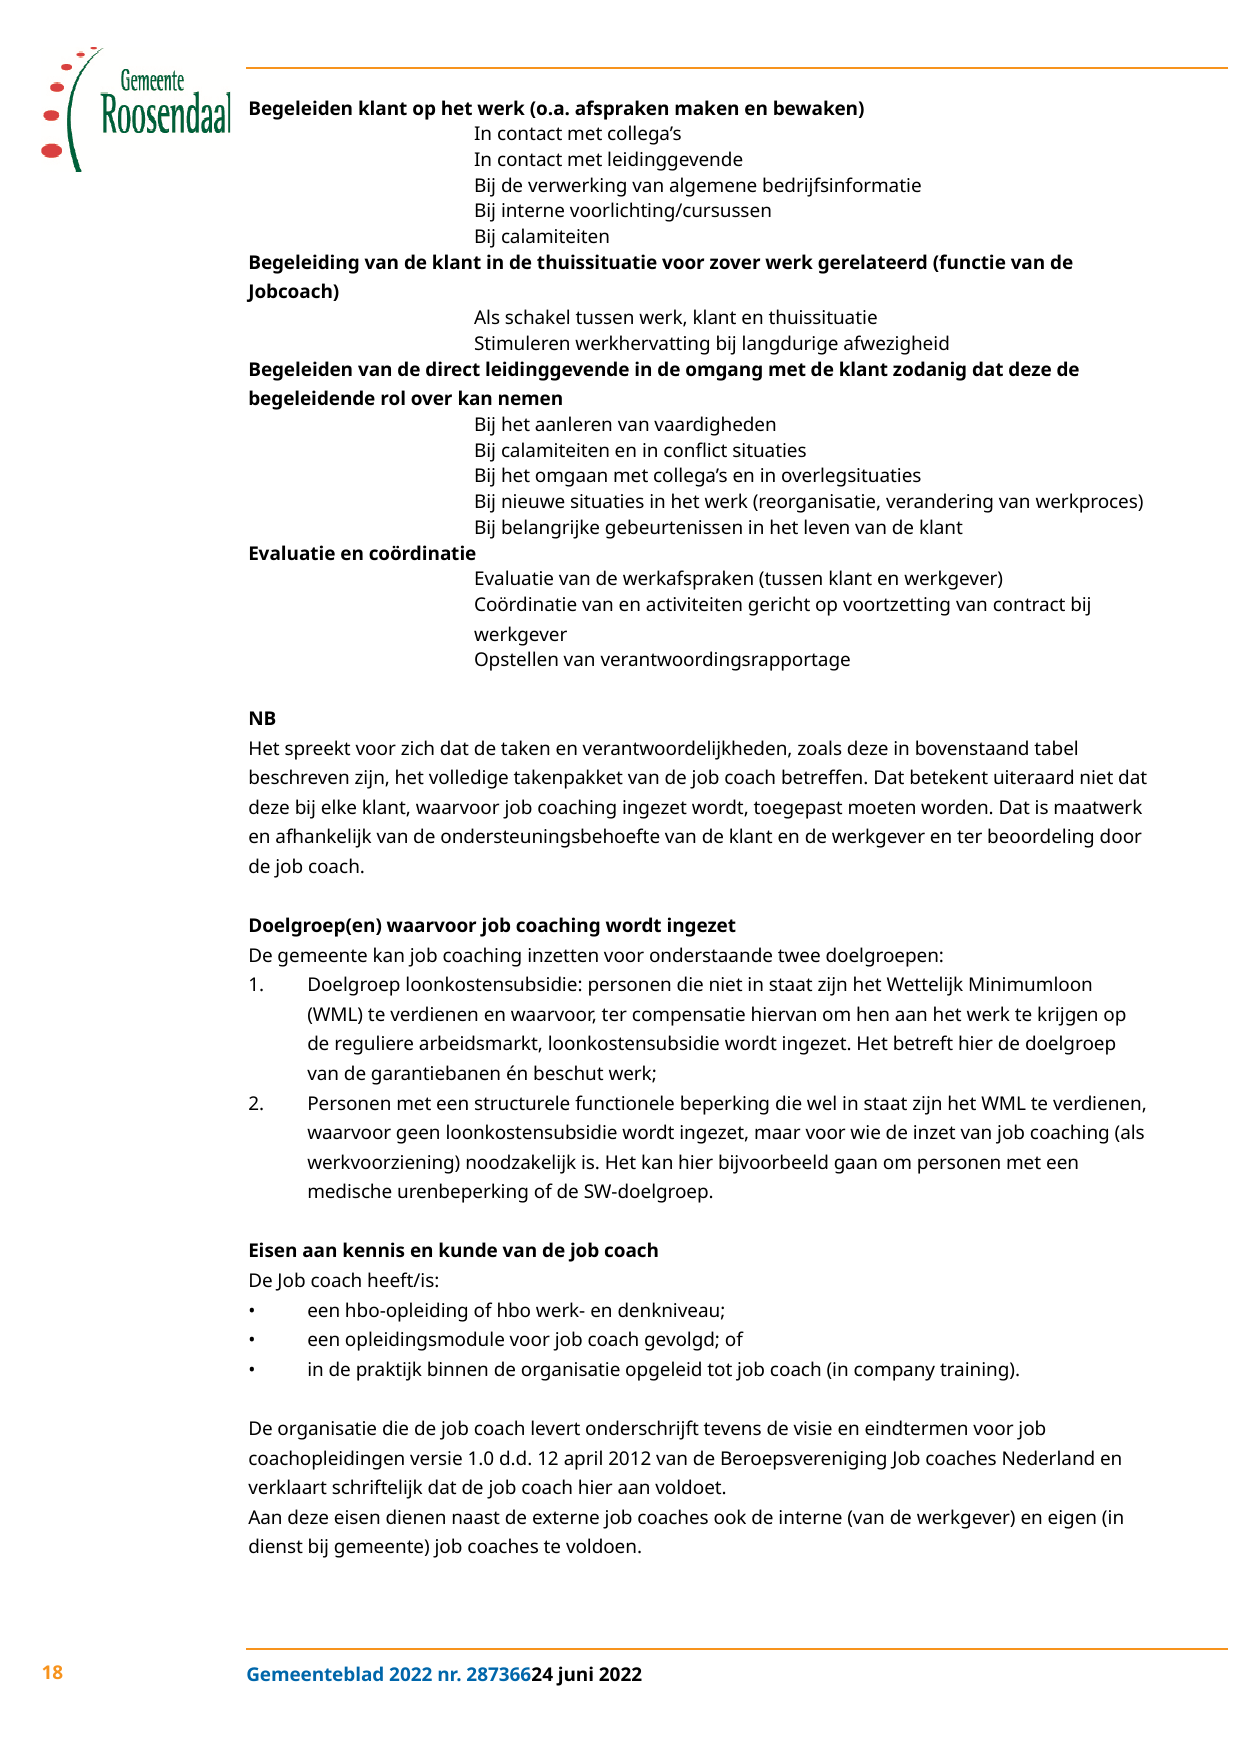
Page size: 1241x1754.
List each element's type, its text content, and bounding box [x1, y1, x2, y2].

table_cell Als schakel tussen werk, klant en thuissituatie [474, 305, 1152, 330]
table_cell Bij calamiteiten en in conflict situaties [474, 437, 1152, 463]
table_cell [248, 121, 474, 146]
table_cell [248, 411, 474, 437]
picture [41, 47, 231, 172]
table_cell Opstellen van verantwoordingsrapportage [474, 647, 1152, 672]
table_cell Stimuleren werkhervatting bij langdurige afwezigheid [474, 330, 1152, 356]
text Aan deze eisen dienen naast de externe job coaches ook de interne (van de werkgever) en eigen (in dienst bij gemeente) job coaches te voldoen. [248, 1504, 1152, 1559]
table_cell [248, 463, 474, 488]
table_cell [248, 198, 474, 223]
text De gemeente kan job coaching inzetten voor onderstaande twee doelgroepen: [248, 942, 1152, 968]
text Eisen aan kennis en kunde van de job coach [248, 1238, 1152, 1263]
text De Job coach heeft/is: [248, 1267, 1152, 1293]
list Personen met een structurele functionele beperking die wel in staat zijn het WML te verdienen, waarvoor geen loonkostensubsidie wordt ingezet, maar voor wie de inzet van job coaching (als werkvoorziening) noodzakelijk is. Het kan hier bijvoorbeeld gaan om personen met een medische urenbeperking of de SW-doelgroep. [248, 1090, 1152, 1204]
text NB [248, 705, 1152, 731]
table_cell [248, 330, 474, 356]
table_cell [248, 224, 474, 249]
table_cell Bij belangrijke gebeurtenissen in het leven van de klant [474, 514, 1152, 540]
table_cell [248, 172, 474, 198]
table_cell Begeleiding van de klant in de thuissituatie voor zover werk gerelateerd (functie van de Jobcoach) [248, 249, 1152, 304]
table_cell Bij nieuwe situaties in het werk (reorganisatie, verandering van werkproces) [474, 489, 1152, 514]
text De organisatie die de job coach levert onderschrijft tevens de visie en eindtermen voor job coachopleidingen versie 1.0 d.d. 12 april 2012 van de Beroepsvereniging Job coaches Nederland en verklaart schriftelijk dat de job coach hier aan voldoet. [248, 1415, 1152, 1500]
table_cell [248, 591, 474, 647]
table_cell Bij het aanleren van vaardigheden [474, 411, 1152, 437]
table_cell [248, 146, 474, 172]
table_cell Evaluatie van de werkafspraken (tussen klant en werkgever) [474, 566, 1152, 591]
list in de praktijk binnen de organisatie opgeleid tot job coach (in company training). [248, 1356, 1152, 1382]
table_cell Begeleiden klant op het werk (o.a. afspraken maken en bewaken) [248, 95, 1152, 121]
table_cell Bij de verwerking van algemene bedrijfsinformatie [474, 172, 1152, 198]
table_cell Bij interne voorlichting/cursussen [474, 198, 1152, 223]
table_cell [248, 305, 474, 330]
table_cell [248, 489, 474, 514]
table_cell [248, 566, 474, 591]
table_cell Bij calamiteiten [474, 224, 1152, 249]
list Doelgroep loonkostensubsidie: personen die niet in staat zijn het Wettelijk Minimumloon (WML) te verdienen en waarvoor, ter compensatie hiervan om hen aan het werk te krijgen op de reguliere arbeidsmarkt, loonkostensubsidie wordt ingezet. Het betreft hier de doelgroep van de garantiebanen én beschut werk; [248, 971, 1152, 1086]
table_cell [248, 437, 474, 463]
list een opleidingsmodule voor job coach gevolgd; of [248, 1326, 1152, 1352]
text Het spreekt voor zich dat de taken en verantwoordelijkheden, zoals deze in bovenstaand tabel beschreven zijn, het volledige takenpakket van de job coach betreffen. Dat betekent uiteraard niet dat deze bij elke klant, waarvoor job coaching ingezet wordt, toegepast moeten worden. Dat is maatwerk en afhankelijk van de ondersteuningsbehoefte van de klant en de werkgever en ter beoordeling door de job coach. [248, 735, 1152, 879]
table_cell [248, 647, 474, 672]
table_cell In contact met leidinggevende [474, 146, 1152, 172]
table_cell Evaluatie en coördinatie [248, 540, 1152, 566]
text Doelgroep(en) waarvoor job coaching wordt ingezet [248, 912, 1152, 938]
table_cell Begeleiden van de direct leidinggevende in de omgang met de klant zodanig dat deze de begeleidende rol over kan nemen [248, 356, 1152, 411]
table_cell [248, 514, 474, 540]
table_cell Coördinatie van en activiteiten gericht op voortzetting van contract bij werkgever [474, 591, 1152, 647]
table_cell In contact met collega’s [474, 121, 1152, 146]
table_cell Bij het omgaan met collega’s en in overlegsituaties [474, 463, 1152, 488]
list een hbo-opleiding of hbo werk- en denkniveau; [248, 1297, 1152, 1323]
